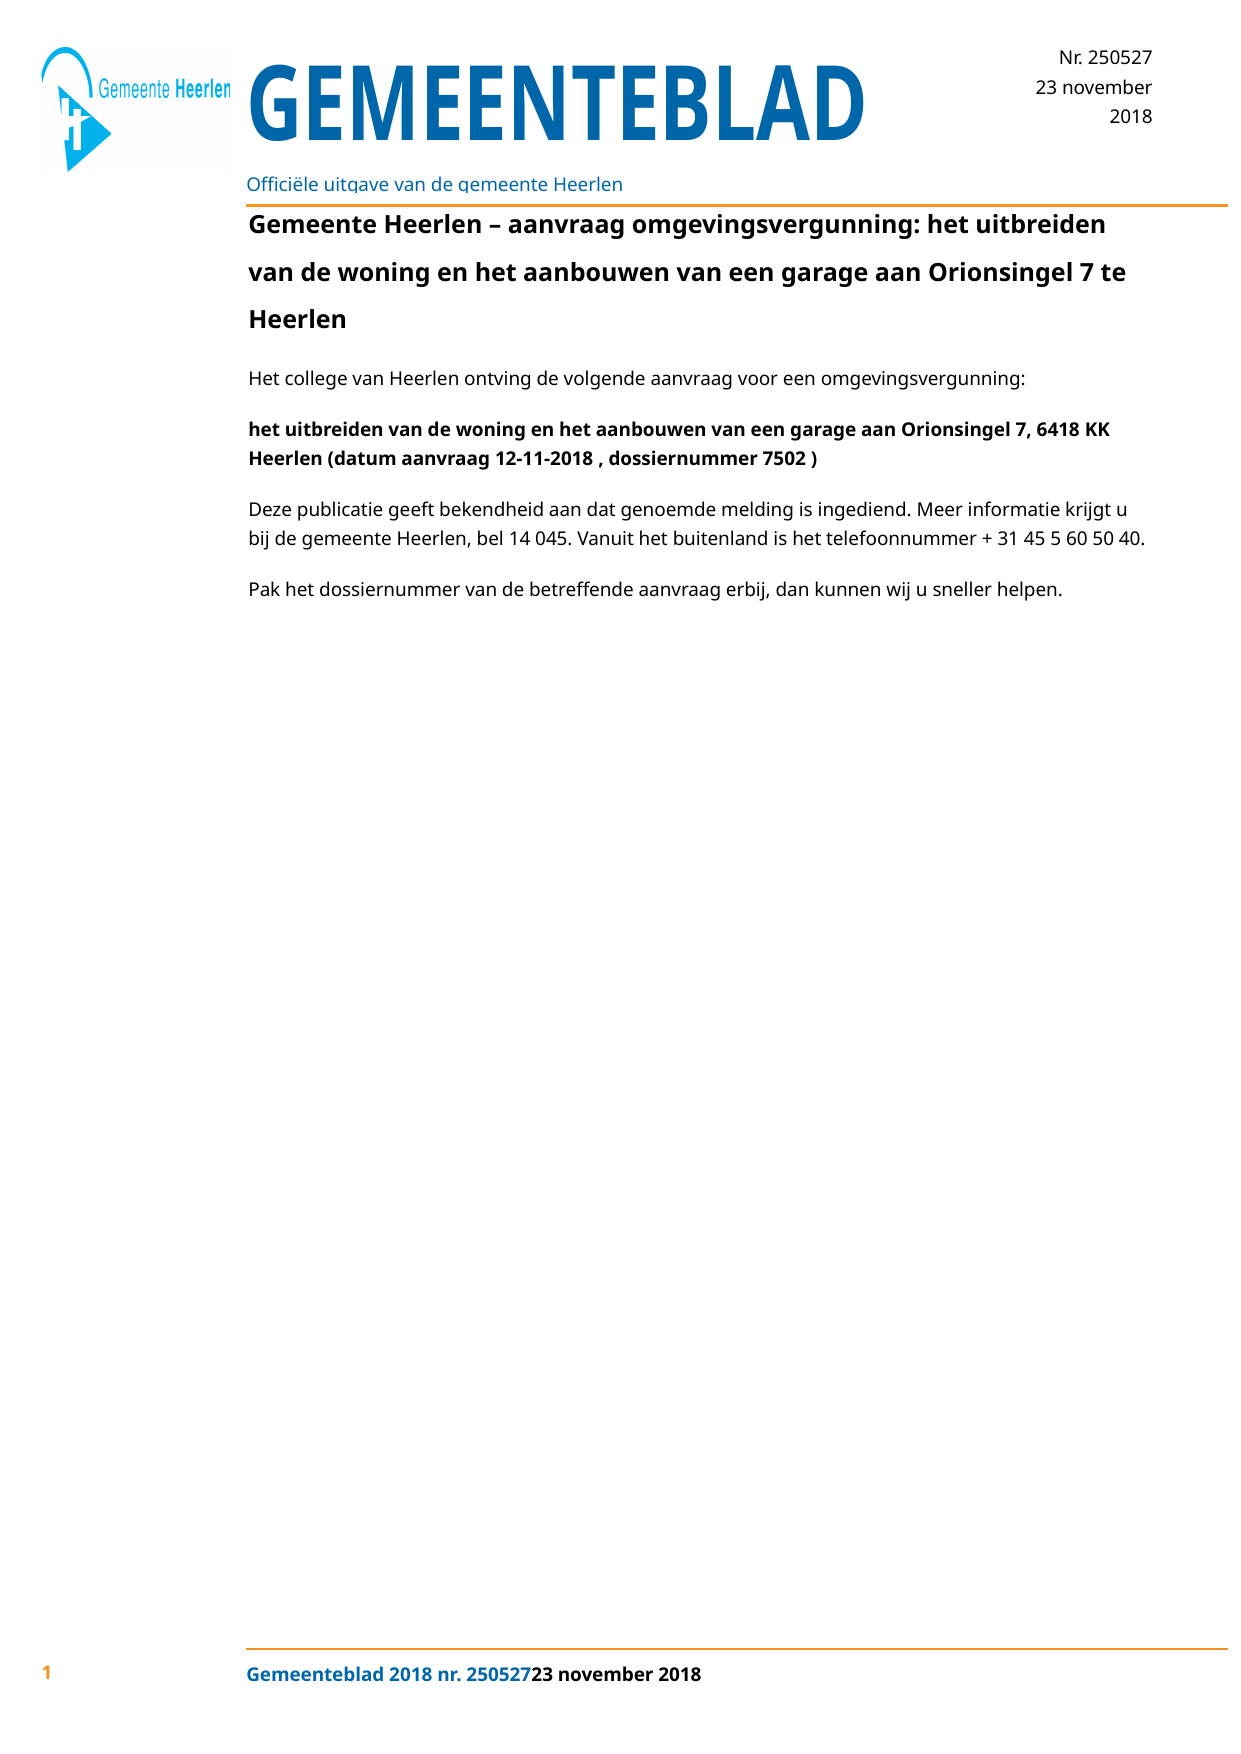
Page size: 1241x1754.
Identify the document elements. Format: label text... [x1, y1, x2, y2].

text Het college van Heerlen ontving de volgende aanvraag voor een omgevingsvergunning: [248, 366, 1152, 391]
picture [41, 47, 231, 172]
text Deze publicatie geeft bekendheid aan dat genoemde melding is ingediend. Meer informatie krijgt u bij de gemeente Heerlen, bel 14 045. Vanuit het buitenland is het telefoonnummer + 31 45 5 60 50 40. [248, 496, 1152, 551]
text Gemeente Heerlen – aanvraag omgevingsvergunning: het uitbreiden van de woning en het aanbouwen van een garage aan Orionsingel 7 te Heerlen [248, 207, 1152, 336]
text het uitbreiden van de woning en het aanbouwen van een garage aan Orionsingel 7, 6418 KK Heerlen (datum aanvraag 12-11-2018 , dossiernummer 7502 ) [248, 416, 1152, 471]
text Pak het dossiernummer van de betreffende aanvraag erbij, dan kunnen wij u sneller helpen. [248, 576, 1152, 602]
picture [41, 47, 58, 70]
